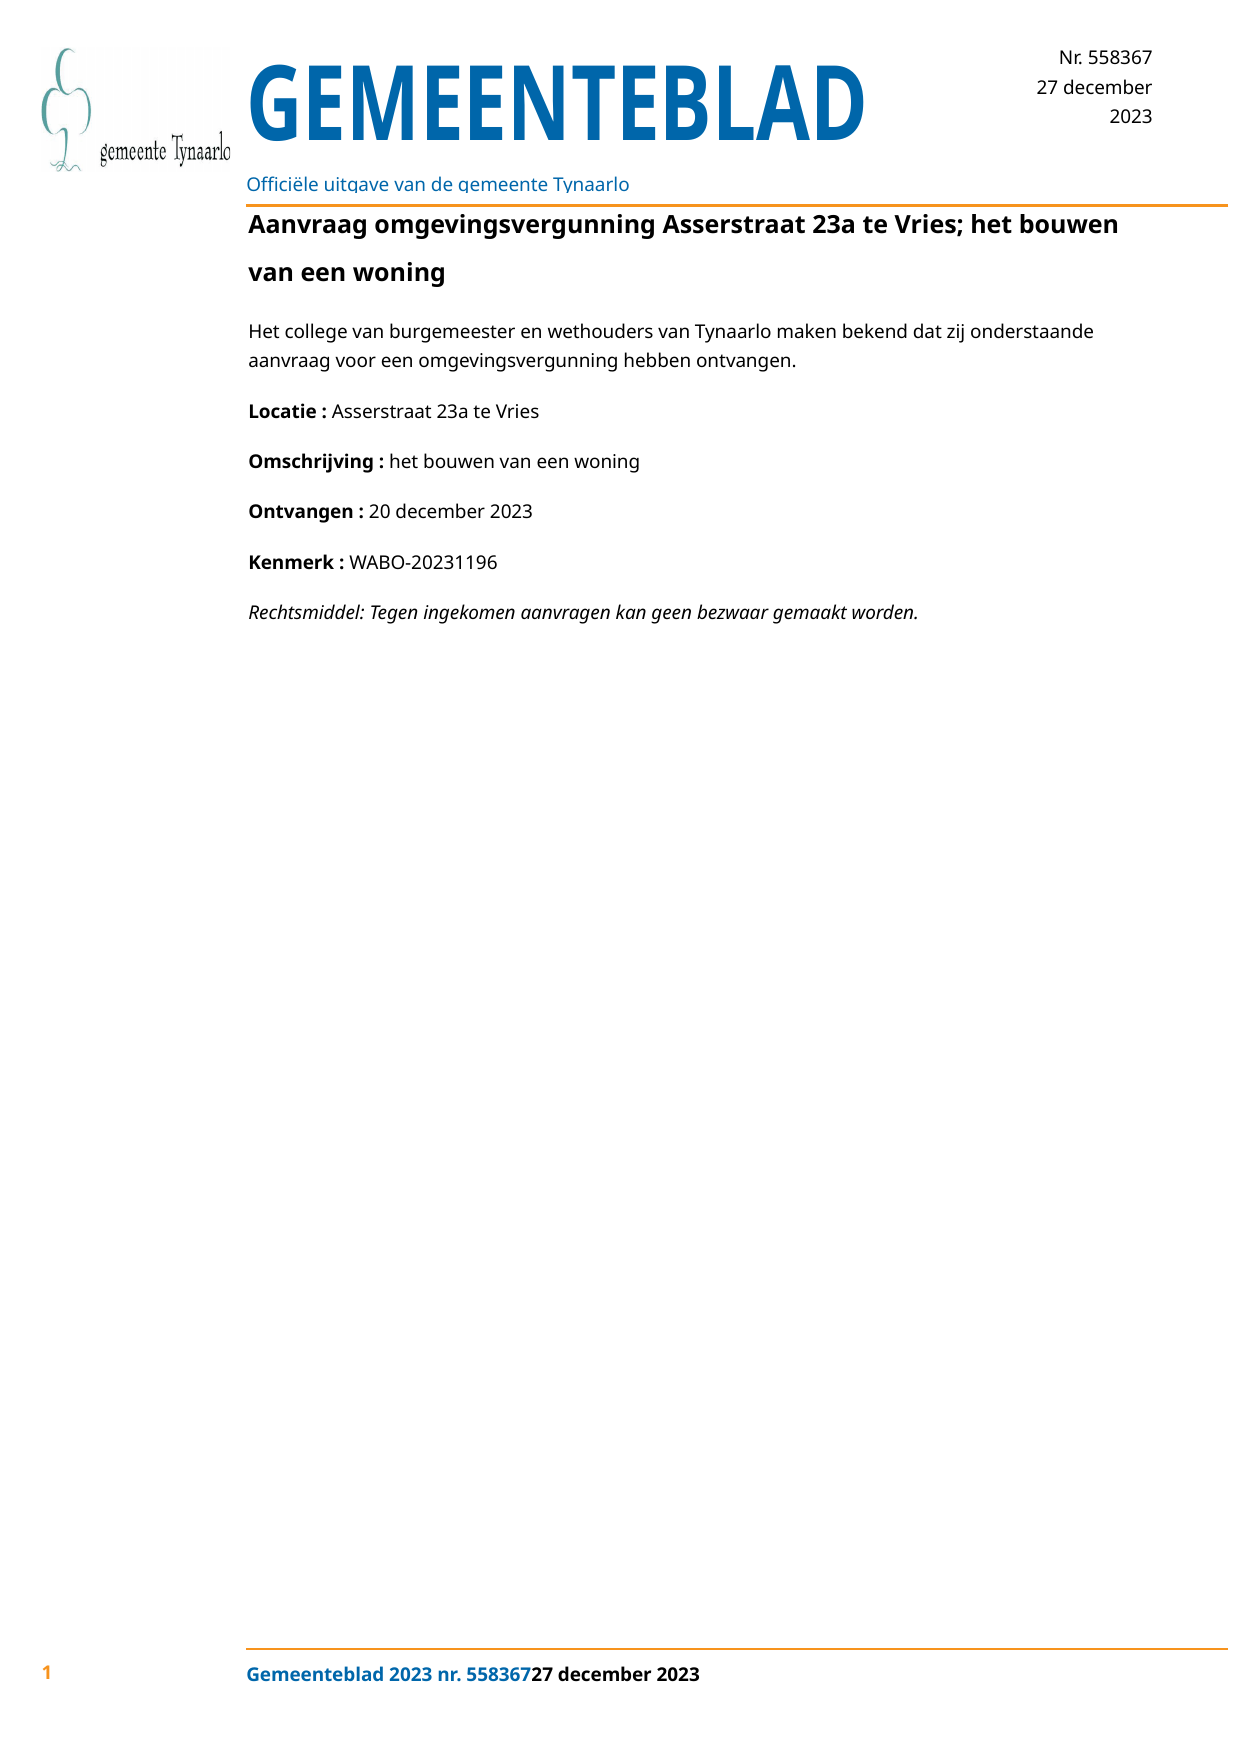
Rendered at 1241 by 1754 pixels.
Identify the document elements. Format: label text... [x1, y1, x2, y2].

text Omschrijving : het bouwen van een woning [248, 448, 1152, 474]
text Locatie : Asserstraat 23a te Vries [248, 398, 1152, 424]
text Aanvraag omgevingsvergunning Asserstraat 23a te Vries; het bouwen van een woning [248, 207, 1152, 288]
text Kenmerk : WABO-20231196 [248, 549, 1152, 575]
text Rechtsmiddel: Tegen ingekomen aanvragen kan geen bezwaar gemaakt worden. [248, 599, 1152, 625]
text Ontvangen : 20 december 2023 [248, 499, 1152, 524]
text Het college van burgemeester en wethouders van Tynaarlo maken bekend dat zij onderstaande aanvraag voor een omgevingsvergunning hebben ontvangen. [248, 318, 1152, 373]
picture [41, 47, 231, 172]
